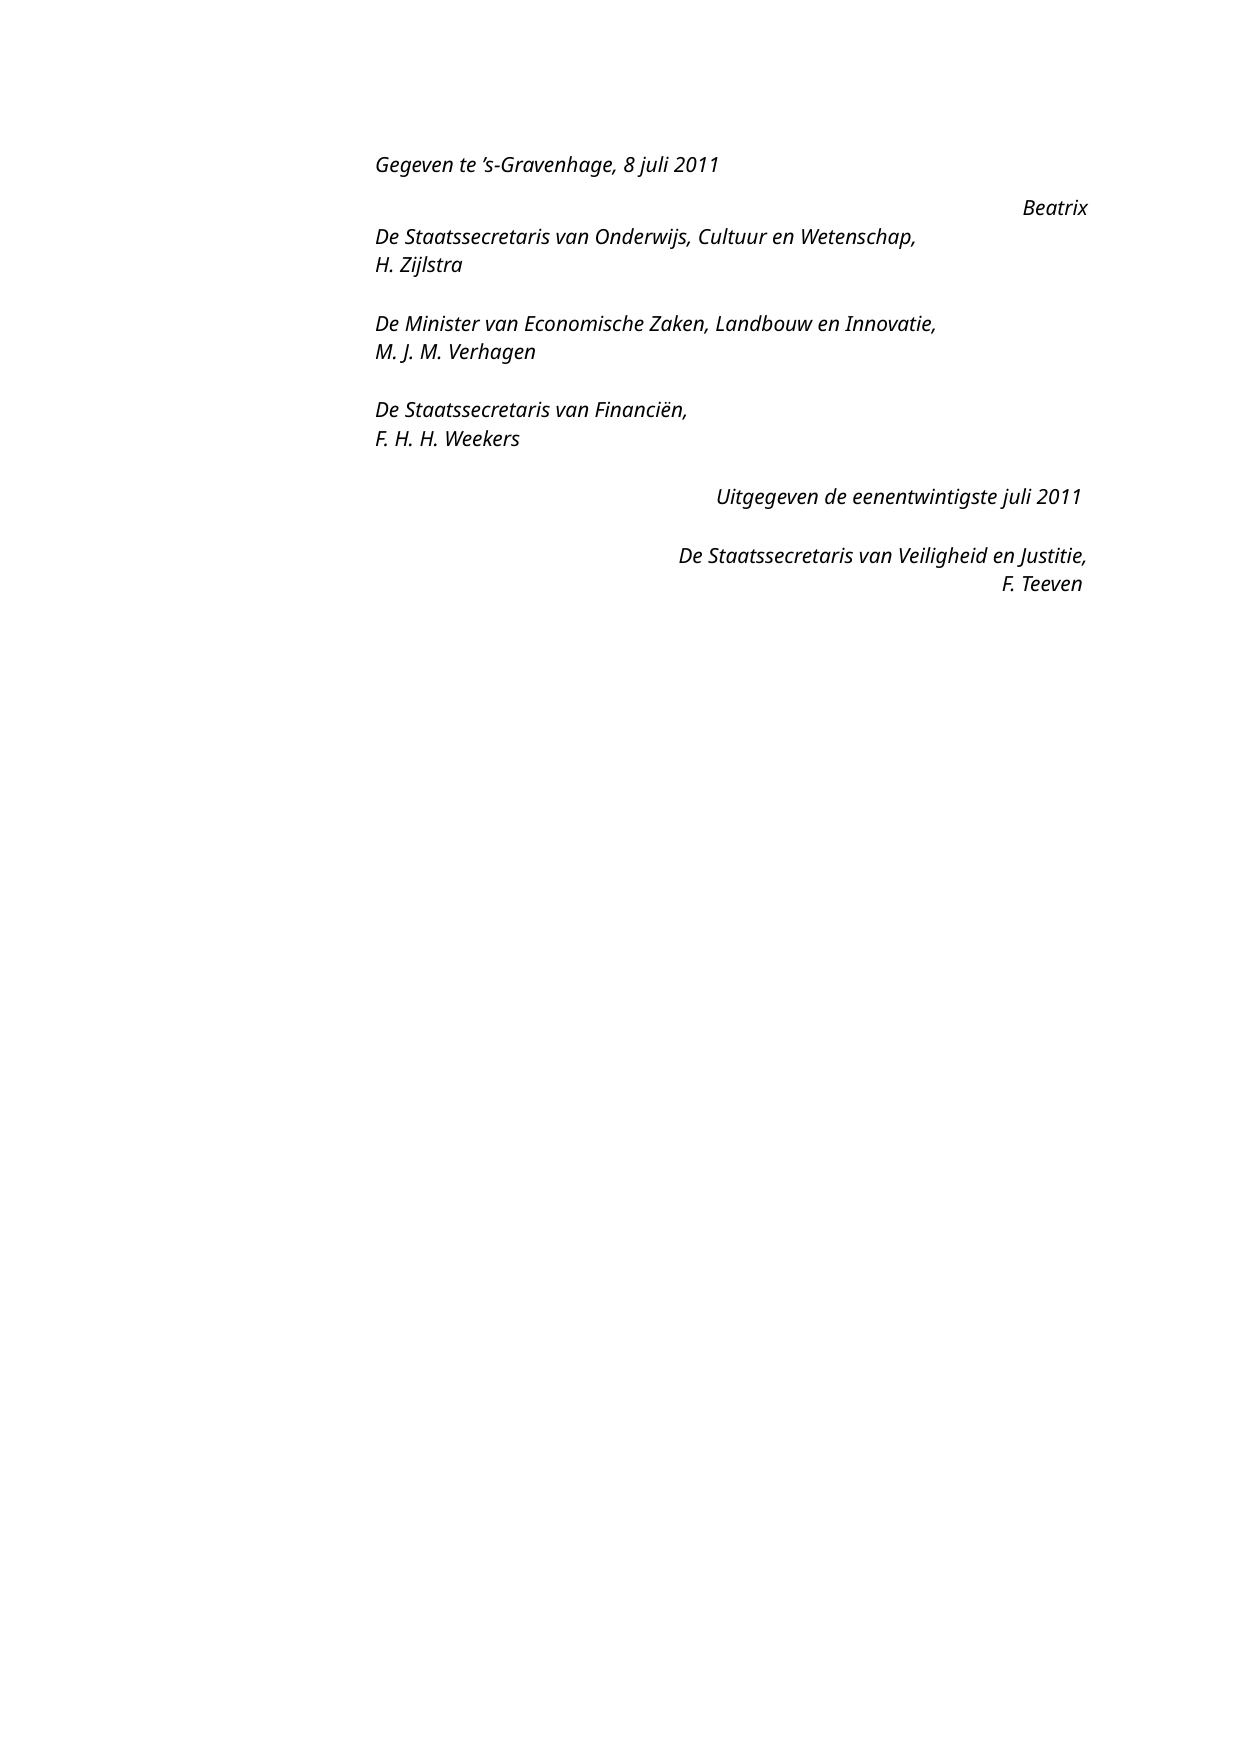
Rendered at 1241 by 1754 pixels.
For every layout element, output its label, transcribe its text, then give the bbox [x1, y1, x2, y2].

text F. H. H. Weekers [375, 424, 1090, 452]
text M. J. M. Verhagen [375, 337, 1090, 366]
text De Minister van Economische Zaken, Landbouw en Innovatie, [375, 309, 1090, 337]
text De Staatssecretaris van Veiligheid en Justitie, [375, 541, 1090, 569]
text Beatrix [375, 193, 1090, 222]
text F. Teeven [375, 569, 1090, 598]
text De Staatssecretaris van Financiën, [375, 396, 1090, 424]
text Uitgegeven de eenentwintigste juli 2011 [375, 482, 1090, 511]
text H. Zijlstra [375, 250, 1090, 279]
text Gegeven te ’s-Gravenhage, 8 juli 2011 [375, 150, 1090, 178]
text De Staatssecretaris van Onderwijs, Cultuur en Wetenschap, [375, 222, 1090, 250]
